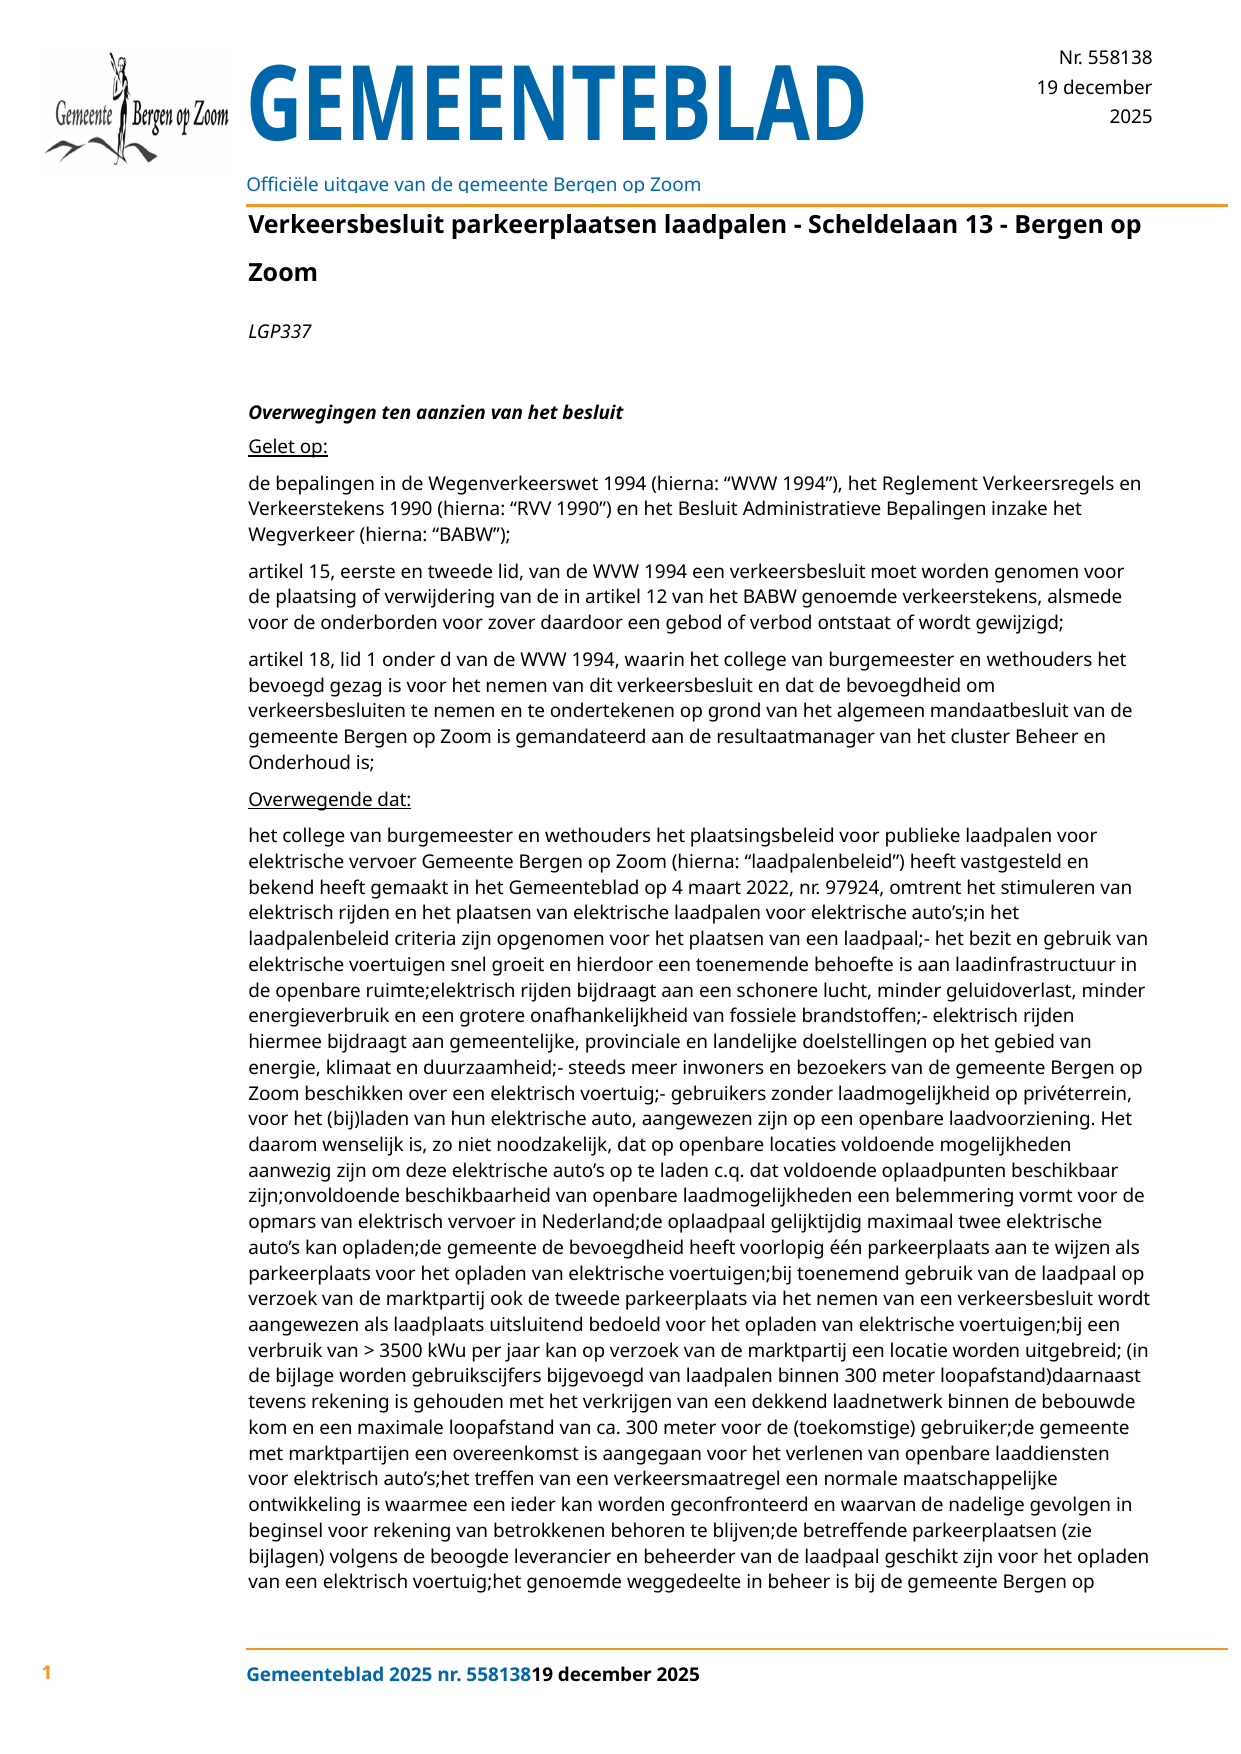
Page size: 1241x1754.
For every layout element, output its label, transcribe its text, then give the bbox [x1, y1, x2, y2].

text Verkeersbesluit parkeerplaatsen laadpalen - Scheldelaan 13 - Bergen op Zoom [248, 207, 1152, 288]
text Overwegende dat: [248, 786, 1152, 811]
text artikel 15, eerste en tweede lid, van de WVW 1994 een verkeersbesluit moet worden genomen voor de plaatsing of verwijdering van de in artikel 12 van het BABW genoemde verkeerstekens, alsmede voor de onderborden voor zover daardoor een gebod of verbod ontstaat of wordt gewijzigd; [248, 558, 1152, 635]
text de bepalingen in de Wegenverkeerswet 1994 (hierna: “WVW 1994”), het Reglement Verkeersregels en Verkeerstekens 1990 (hierna: “RVV 1990”) en het Besluit Administratieve Bepalingen inzake het Wegverkeer (hierna: “BABW”); [248, 470, 1152, 547]
text Gelet op: [248, 433, 1152, 459]
text het college van burgemeester en wethouders het plaatsingsbeleid voor publieke laadpalen voor elektrische vervoer Gemeente Bergen op Zoom (hierna: “laadpalenbeleid”) heeft vastgesteld en bekend heeft gemaakt in het Gemeenteblad op 4 maart 2022, nr. 97924, omtrent het stimuleren van elektrisch rijden en het plaatsen van elektrische laadpalen voor elektrische auto’s;in het laadpalenbeleid criteria zijn opgenomen voor het plaatsen van een laadpaal;- het bezit en gebruik van elektrische voertuigen snel groeit en hierdoor een toenemende behoefte is aan laadinfrastructuur in de openbare ruimte;elektrisch rijden bijdraagt aan een schonere lucht, minder geluidoverlast, minder energieverbruik en een grotere onafhankelijkheid van fossiele brandstoffen;- elektrisch rijden hiermee bijdraagt aan gemeentelijke, provinciale en landelijke doelstellingen op het gebied van energie, klimaat en duurzaamheid;- steeds meer inwoners en bezoekers van de gemeente Bergen op Zoom beschikken over een elektrisch voertuig;- gebruikers zonder laadmogelijkheid op privéterrein, voor het (bij)laden van hun elektrische auto, aangewezen zijn op een openbare laadvoorziening. Het daarom wenselijk is, zo niet noodzakelijk, dat op openbare locaties voldoende mogelijkheden aanwezig zijn om deze elektrische auto’s op te laden c.q. dat voldoende oplaadpunten beschikbaar zijn;onvoldoende beschikbaarheid van openbare laadmogelijkheden een belemmering vormt voor de opmars van elektrisch vervoer in Nederland;de oplaadpaal gelijktijdig maximaal twee elektrische auto’s kan opladen;de gemeente de bevoegdheid heeft voorlopig één parkeerplaats aan te wijzen als parkeerplaats voor het opladen van elektrische voertuigen;bij toenemend gebruik van de laadpaal op verzoek van de marktpartij ook de tweede parkeerplaats via het nemen van een verkeersbesluit wordt aangewezen als laadplaats uitsluitend bedoeld voor het opladen van elektrische voertuigen;bij een verbruik van > 3500 kWu per jaar kan op verzoek van de marktpartij een locatie worden uitgebreid; (in de bijlage worden gebruikscijfers bijgevoegd van laadpalen binnen 300 meter loopafstand)daarnaast tevens rekening is gehouden met het verkrijgen van een dekkend laadnetwerk binnen de bebouwde kom en een maximale loopafstand van ca. 300 meter voor de (toekomstige) gebruiker;de gemeente met marktpartijen een overeenkomst is aangegaan voor het verlenen van openbare laaddiensten voor elektrisch auto’s;het treffen van een verkeersmaatregel een normale maatschappelijke ontwikkeling is waarmee een ieder kan worden geconfronteerd en waarvan de nadelige gevolgen in beginsel voor rekening van betrokkenen behoren te blijven;de betreffende parkeerplaatsen (zie bijlagen) volgens de beoogde leverancier en beheerder van de laadpaal geschikt zijn voor het opladen van een elektrisch voertuig;het genoemde weggedeelte in beheer is bij de gemeente Bergen op [248, 822, 1152, 1594]
picture [41, 47, 231, 172]
text LGP337 [248, 318, 1152, 344]
text artikel 18, lid 1 onder d van de WVW 1994, waarin het college van burgemeester en wethouders het bevoegd gezag is voor het nemen van dit verkeersbesluit en dat de bevoegdheid om verkeersbesluiten te nemen en te ondertekenen op grond van het algemeen mandaatbesluit van de gemeente Bergen op Zoom is gemandateerd aan de resultaatmanager van het cluster Beheer en Onderhoud is; [248, 646, 1152, 775]
text Overwegingen ten aanzien van het besluit [248, 399, 1152, 425]
